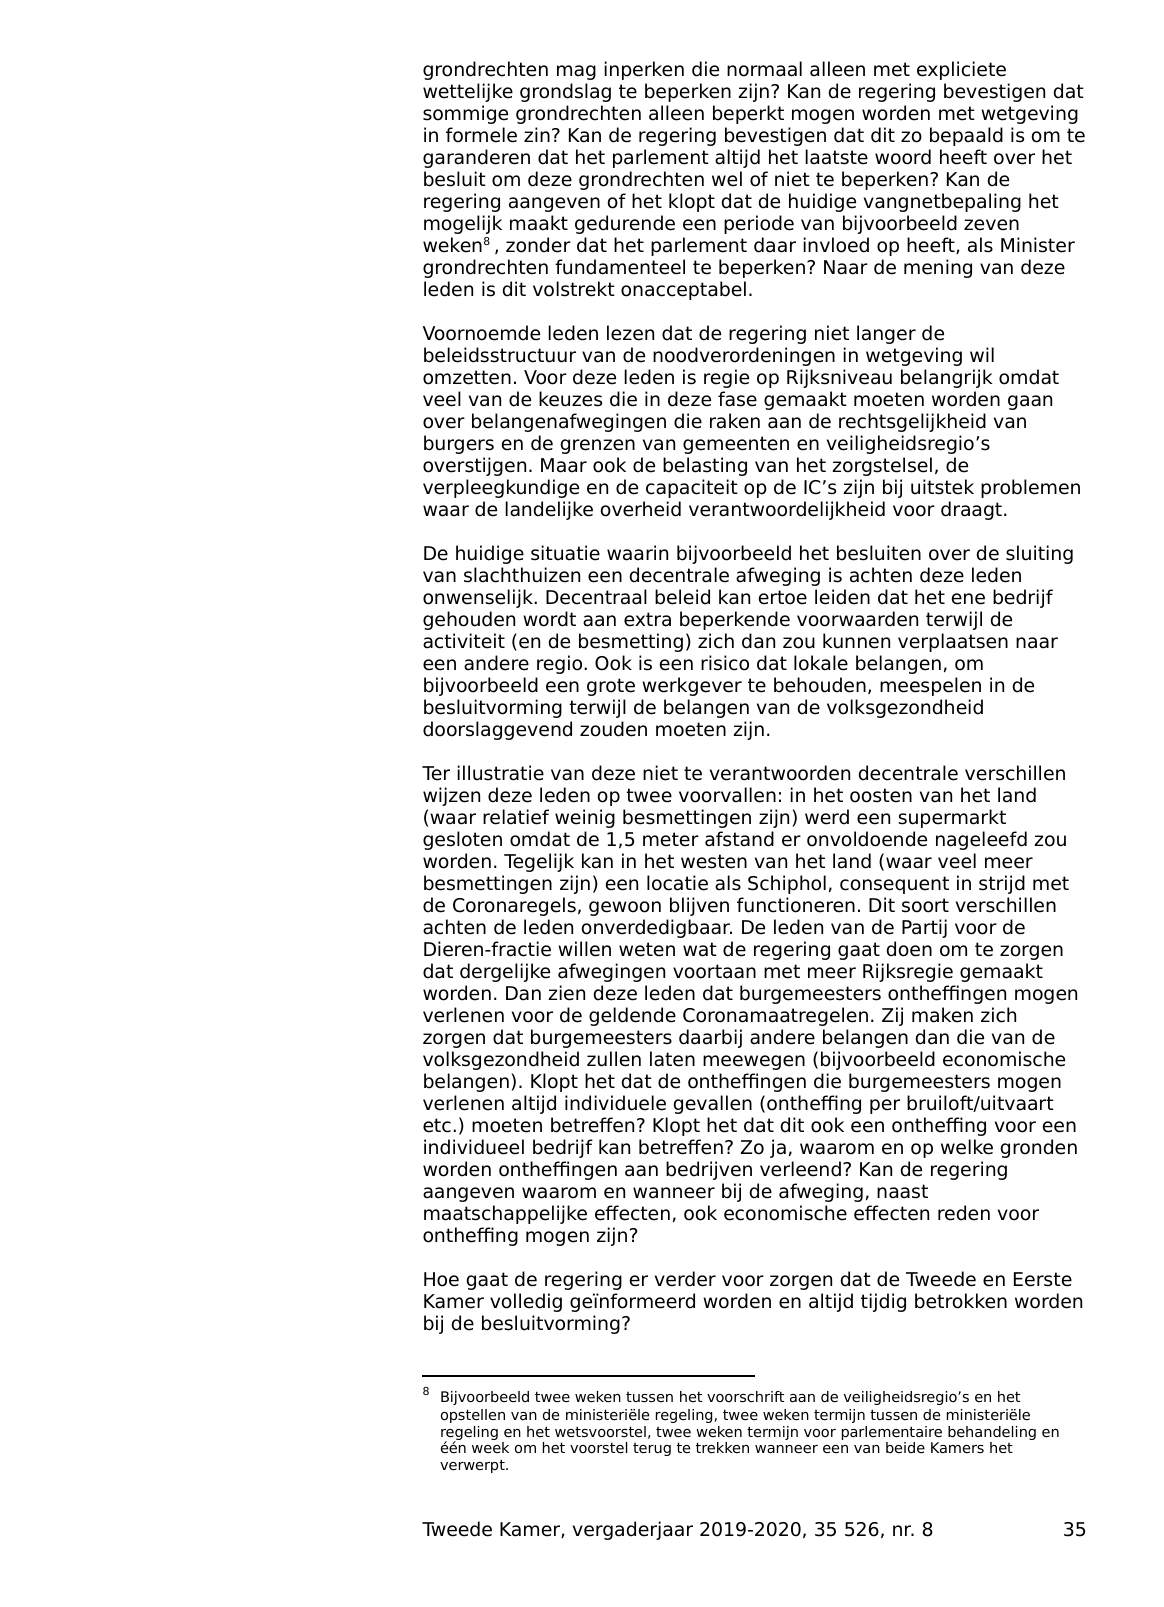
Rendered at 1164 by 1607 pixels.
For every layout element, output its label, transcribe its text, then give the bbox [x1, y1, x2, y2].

text Ter illustratie van deze niet te verantwoorden decentrale verschillen wijzen deze leden op twee voorvallen: in het oosten van het land (waar relatief weinig besmettingen zijn) werd een supermarkt gesloten omdat de 1,5 meter afstand er onvoldoende nageleefd zou worden. Tegelijk kan in het westen van het land (waar veel meer besmettingen zijn) een locatie als Schiphol, consequent in strijd met de Coronaregels, gewoon blijven functioneren. Dit soort verschillen achten de leden onverdedigbaar. De leden van de Partij voor de Dieren-fractie willen weten wat de regering gaat doen om te zorgen dat dergelijke afwegingen voortaan met meer Rijksregie gemaakt worden. Dan zien deze leden dat burgemeesters ontheffingen mogen verlenen voor de geldende Coronamaatregelen. Zij maken zich zorgen dat burgemeesters daarbij andere belangen dan die van de volksgezondheid zullen laten meewegen (bijvoorbeeld economische belangen). Klopt het dat de ontheffingen die burgemeesters mogen verlenen altijd individuele gevallen (ontheffing per bruiloft/uitvaart etc.) moeten betreffen? Klopt het dat dit ook een ontheffing voor een individueel bedrijf kan betreffen? Zo ja, waarom en op welke gronden worden ontheffingen aan bedrijven verleend? Kan de regering aangeven waarom en wanneer bij de afweging, naast maatschappelijke effecten, ook economische effecten reden voor ontheffing mogen zijn? [422, 763, 1087, 1247]
text Hoe gaat de regering er verder voor zorgen dat de Tweede en Eerste Kamer volledig geïnformeerd worden en altijd tijdig betrokken worden bij de besluitvorming? [422, 1269, 1087, 1335]
text grondrechten mag inperken die normaal alleen met expliciete wettelijke grondslag te beperken zijn? Kan de regering bevestigen dat sommige grondrechten alleen beperkt mogen worden met wetgeving in formele zin? Kan de regering bevestigen dat dit zo bepaald is om te garanderen dat het parlement altijd het laatste woord heeft over het besluit om deze grondrechten wel of niet te beperken? Kan de regering aangeven of het klopt dat de huidige vangnetbepaling het mogelijk maakt gedurende een periode van bijvoorbeeld zeven weken, zonder dat het parlement daar invloed op heeft, als Minister grondrechten fundamenteel te beperken? Naar de mening van deze leden is dit volstrekt onacceptabel. [422, 59, 1087, 301]
text De huidige situatie waarin bijvoorbeeld het besluiten over de sluiting van slachthuizen een decentrale afweging is achten deze leden onwenselijk. Decentraal beleid kan ertoe leiden dat het ene bedrijf gehouden wordt aan extra beperkende voorwaarden terwijl de activiteit (en de besmetting) zich dan zou kunnen verplaatsen naar een andere regio. Ook is een risico dat lokale belangen, om bijvoorbeeld een grote werkgever te behouden, meespelen in de besluitvorming terwijl de belangen van de volksgezondheid doorslaggevend zouden moeten zijn. [422, 543, 1087, 741]
text Voornoemde leden lezen dat de regering niet langer de beleidsstructuur van de noodverordeningen in wetgeving wil omzetten. Voor deze leden is regie op Rijksniveau belangrijk omdat veel van de keuzes die in deze fase gemaakt moeten worden gaan over belangenafwegingen die raken aan de rechtsgelijkheid van burgers en de grenzen van gemeenten en veiligheidsregio’s overstijgen. Maar ook de belasting van het zorgstelsel, de verpleegkundige en de capaciteit op de IC’s zijn bij uitstek problemen waar de landelijke overheid verantwoordelijkheid voor draagt. [422, 323, 1087, 521]
text Bijvoorbeeld twee weken tussen het voorschrift aan de veiligheidsregio’s en het opstellen van de ministeriële regeling, twee weken termijn tussen de ministeriële regeling en het wetsvoorstel, twee weken termijn voor parlementaire behandeling en één week om het voorstel terug te trekken wanneer een van beide Kamers het verwerpt. [422, 1385, 1087, 1474]
